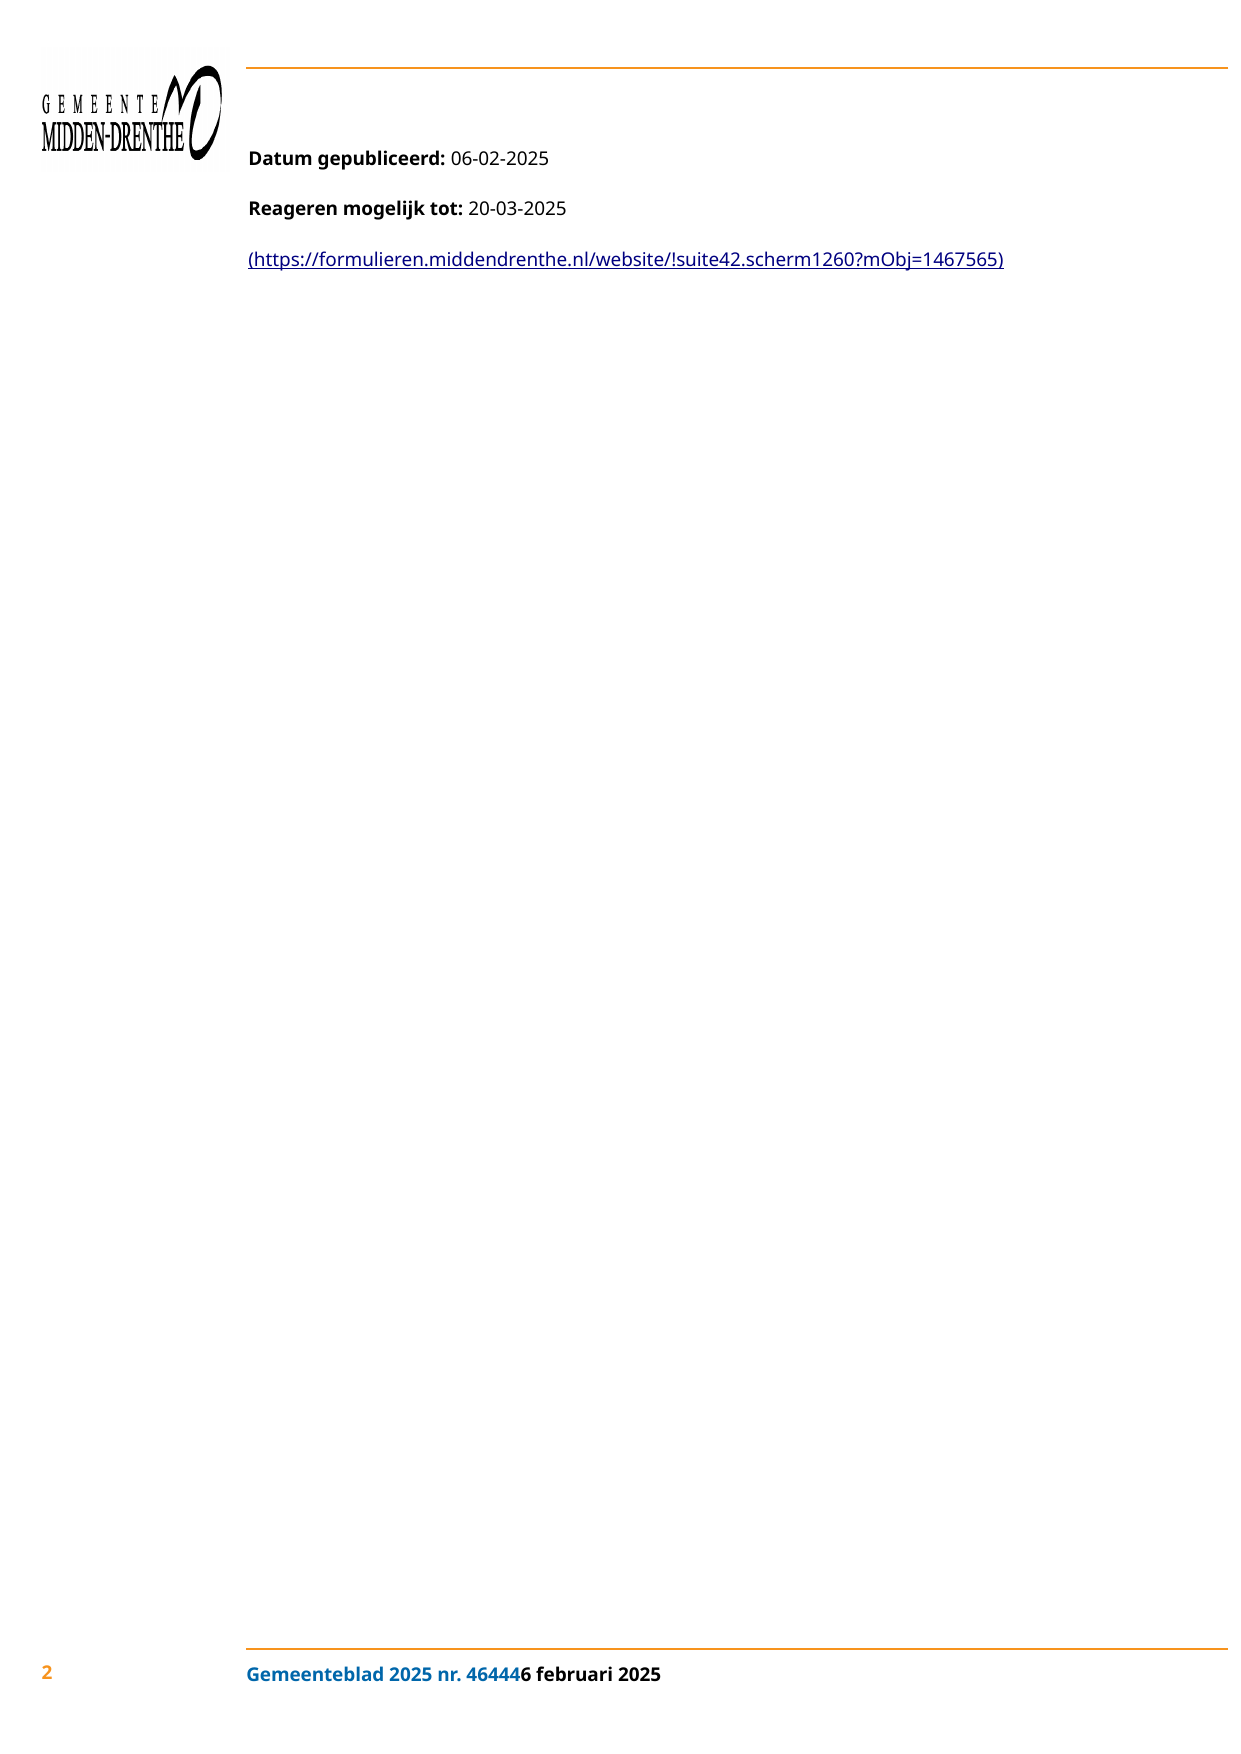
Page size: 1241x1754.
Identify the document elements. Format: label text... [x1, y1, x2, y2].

picture [41, 47, 231, 172]
text Datum gepubliceerd: 06-02-2025 [248, 145, 1152, 171]
text Reageren mogelijk tot: 20-03-2025 [248, 196, 1152, 221]
text (https://formulieren.middendrenthe.nl/website/!suite42.scherm1260?mObj=1467565) [248, 246, 1152, 272]
